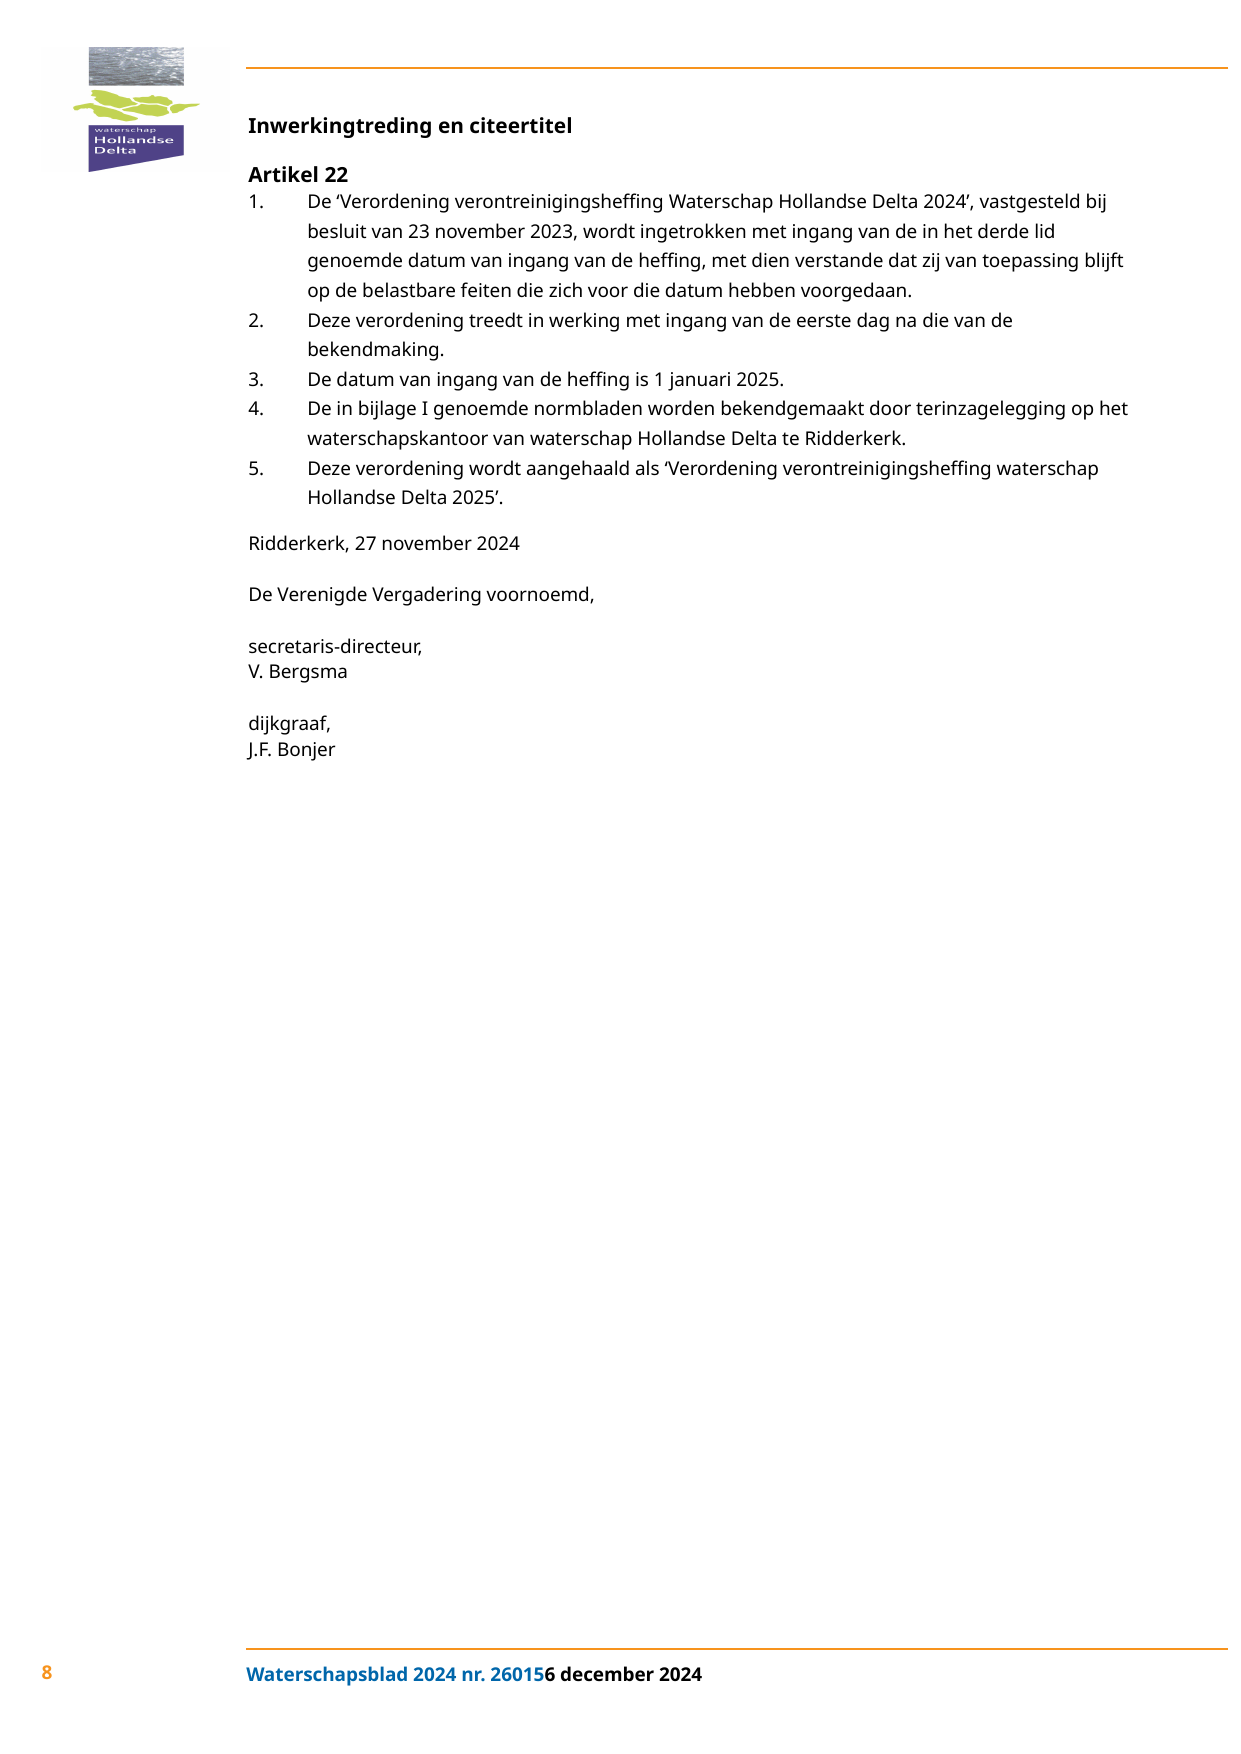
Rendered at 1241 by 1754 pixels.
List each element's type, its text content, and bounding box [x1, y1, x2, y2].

text V. Bergsma [248, 659, 1152, 684]
text Ridderkerk, 27 november 2024 [248, 530, 1152, 556]
list De ‘Verordening verontreinigingsheffing Waterschap Hollandse Delta 2024’, vastgesteld bij besluit van 23 november 2023, wordt ingetrokken met ingang van de in het derde lid genoemde datum van ingang van de heffing, met dien verstande dat zij van toepassing blijft op de belastbare feiten die zich voor die datum hebben voorgedaan. [248, 188, 1152, 303]
list Deze verordening treedt in werking met ingang van de eerste dag na die van de bekendmaking. [248, 307, 1152, 362]
text secretaris-directeur, [248, 633, 1152, 659]
list De in bijlage I genoemde normbladen worden bekendgemaakt door terinzagelegging op het waterschapskantoor van waterschap Hollandse Delta te Ridderkerk. [248, 396, 1152, 451]
list Deze verordening wordt aangehaald als ‘Verordening verontreinigingsheffing waterschap Hollandse Delta 2025’. [248, 455, 1152, 510]
text J.F. Bonjer [248, 736, 1152, 762]
text Artikel 22 [248, 160, 1152, 188]
text dijkgraaf, [248, 710, 1152, 736]
picture [41, 47, 231, 172]
text Inwerkingtreding en citeertitel [248, 111, 1152, 139]
list De datum van ingang van de heffing is 1 januari 2025. [248, 366, 1152, 392]
text De Verenigde Vergadering voornoemd, [248, 581, 1152, 607]
